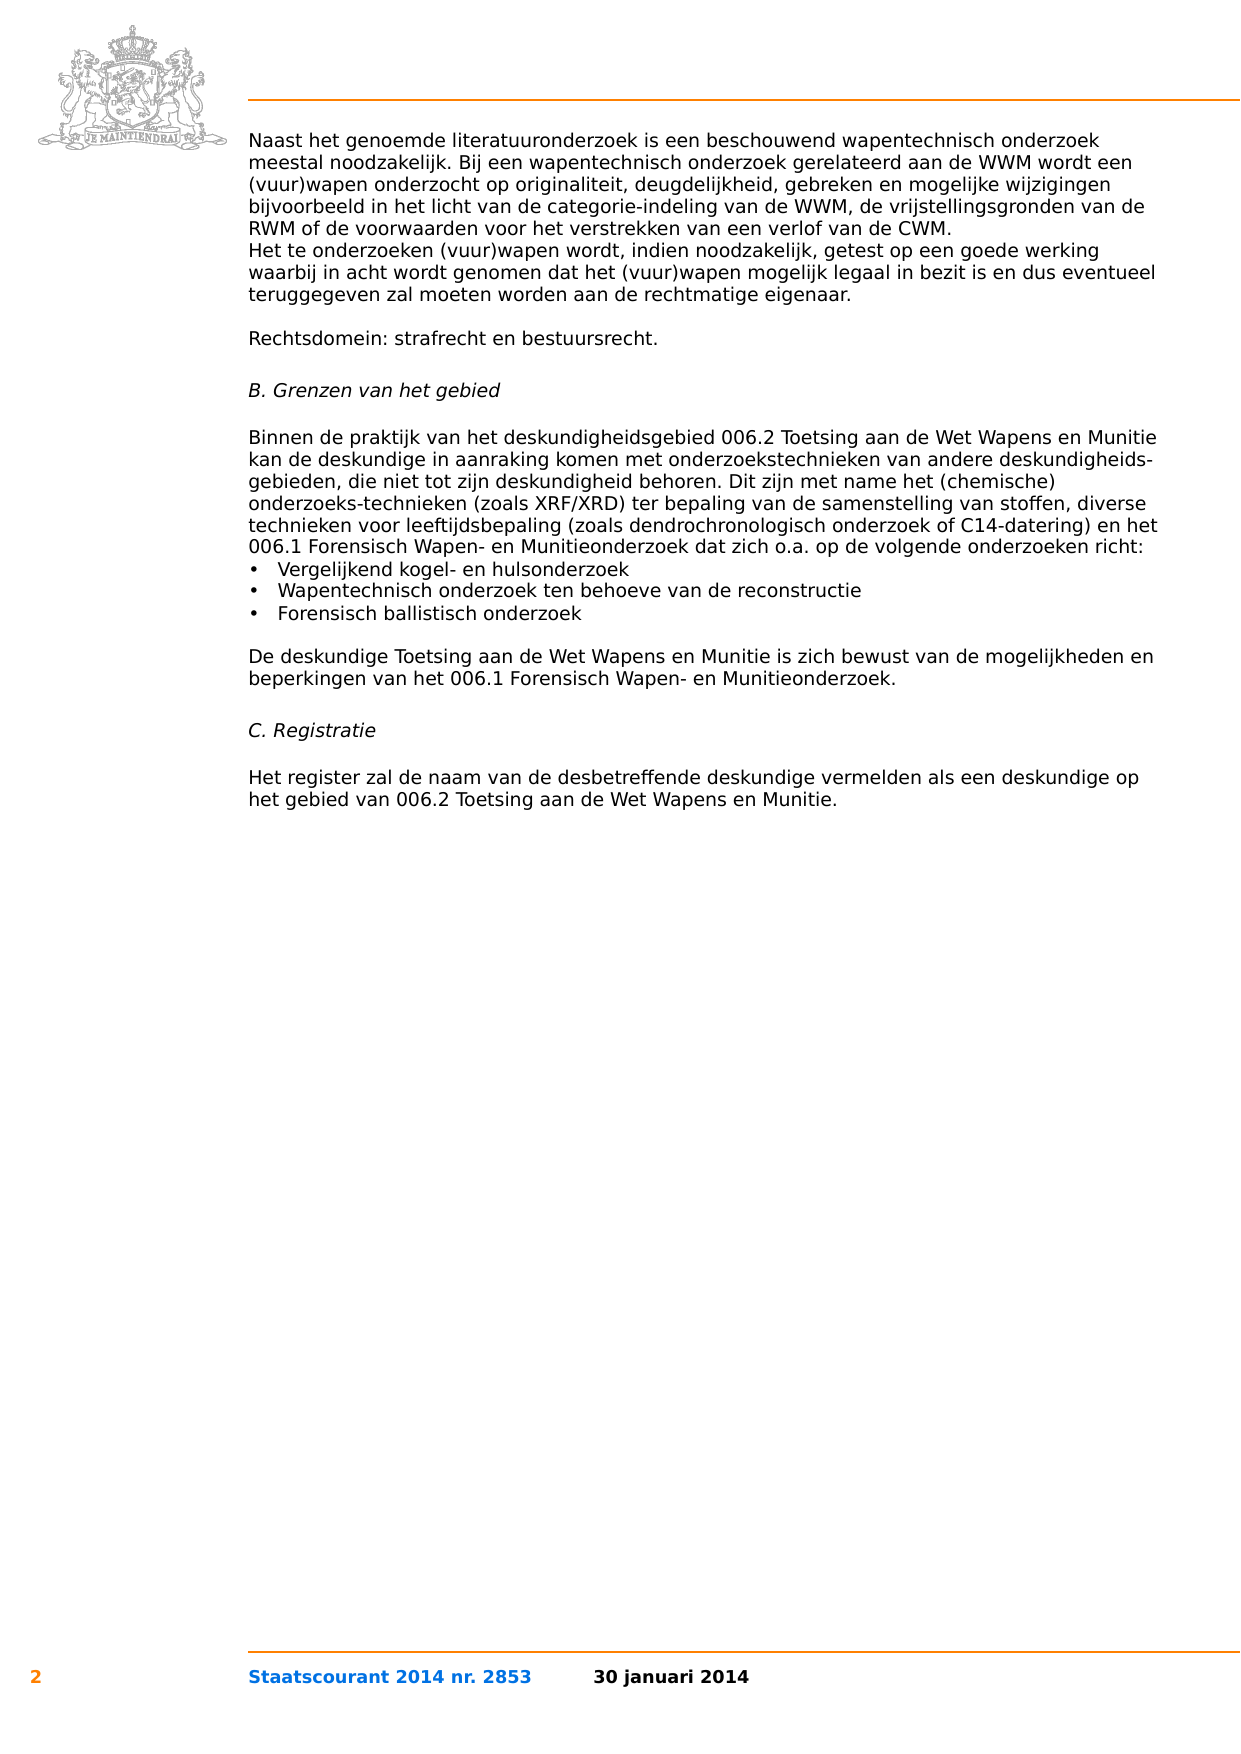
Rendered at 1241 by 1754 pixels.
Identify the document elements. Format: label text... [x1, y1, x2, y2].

text • Forensisch ballistisch onderzoek [248, 602, 1163, 624]
text Het register zal de naam van de desbetreffende deskundige vermelden als een deskundige op het gebied van 006.2 Toetsing aan de Wet Wapens en Munitie. [248, 767, 1163, 811]
text • Vergelijkend kogel- en hulsonderzoek [248, 558, 1163, 580]
text Rechtsdomein: strafrecht en bestuursrecht. [248, 328, 1163, 349]
text • Wapentechnisch onderzoek ten behoeve van de reconstructie [248, 580, 1163, 602]
text Naast het genoemde literatuuronderzoek is een beschouwend wapentechnisch onderzoek meestal noodzakelijk. Bij een wapentechnisch onderzoek gerelateerd aan de WWM wordt een (vuur)wapen onderzocht op originaliteit, deugdelijkheid, gebreken en mogelijke wijzigingen bijvoorbeeld in het licht van de categorie-indeling van de WWM, de vrijstellingsgronden van de RWM of de voorwaarden voor het verstrekken van een verlof van de CWM. [248, 130, 1163, 240]
subtitle C. Registratie [248, 720, 1163, 742]
subtitle B. Grenzen van het gebied [248, 379, 1163, 402]
text Binnen de praktijk van het deskundigheidsgebied 006.2 Toetsing aan de Wet Wapens en Munitie kan de deskundige in aanraking komen met onderzoekstechnieken van andere deskundigheids-gebieden, die niet tot zijn deskundigheid behoren. Dit zijn met name het (chemische) onderzoeks-technieken (zoals XRF/XRD) ter bepaling van de samenstelling van stoffen, diverse technieken voor leeftijdsbepaling (zoals dendrochronologisch onderzoek of C14-datering) en het 006.1 Forensisch Wapen- en Munitieonderzoek dat zich o.a. op de volgende onderzoeken richt: [248, 427, 1163, 558]
picture [38, 25, 227, 150]
text Het te onderzoeken (vuur)wapen wordt, indien noodzakelijk, getest op een goede werking waarbij in acht wordt genomen dat het (vuur)wapen mogelijk legaal in bezit is en dus eventueel teruggegeven zal moeten worden aan de rechtmatige eigenaar. [248, 240, 1163, 306]
text De deskundige Toetsing aan de Wet Wapens en Munitie is zich bewust van de mogelijkheden en beperkingen van het 006.1 Forensisch Wapen- en Munitieonderzoek. [248, 646, 1163, 690]
